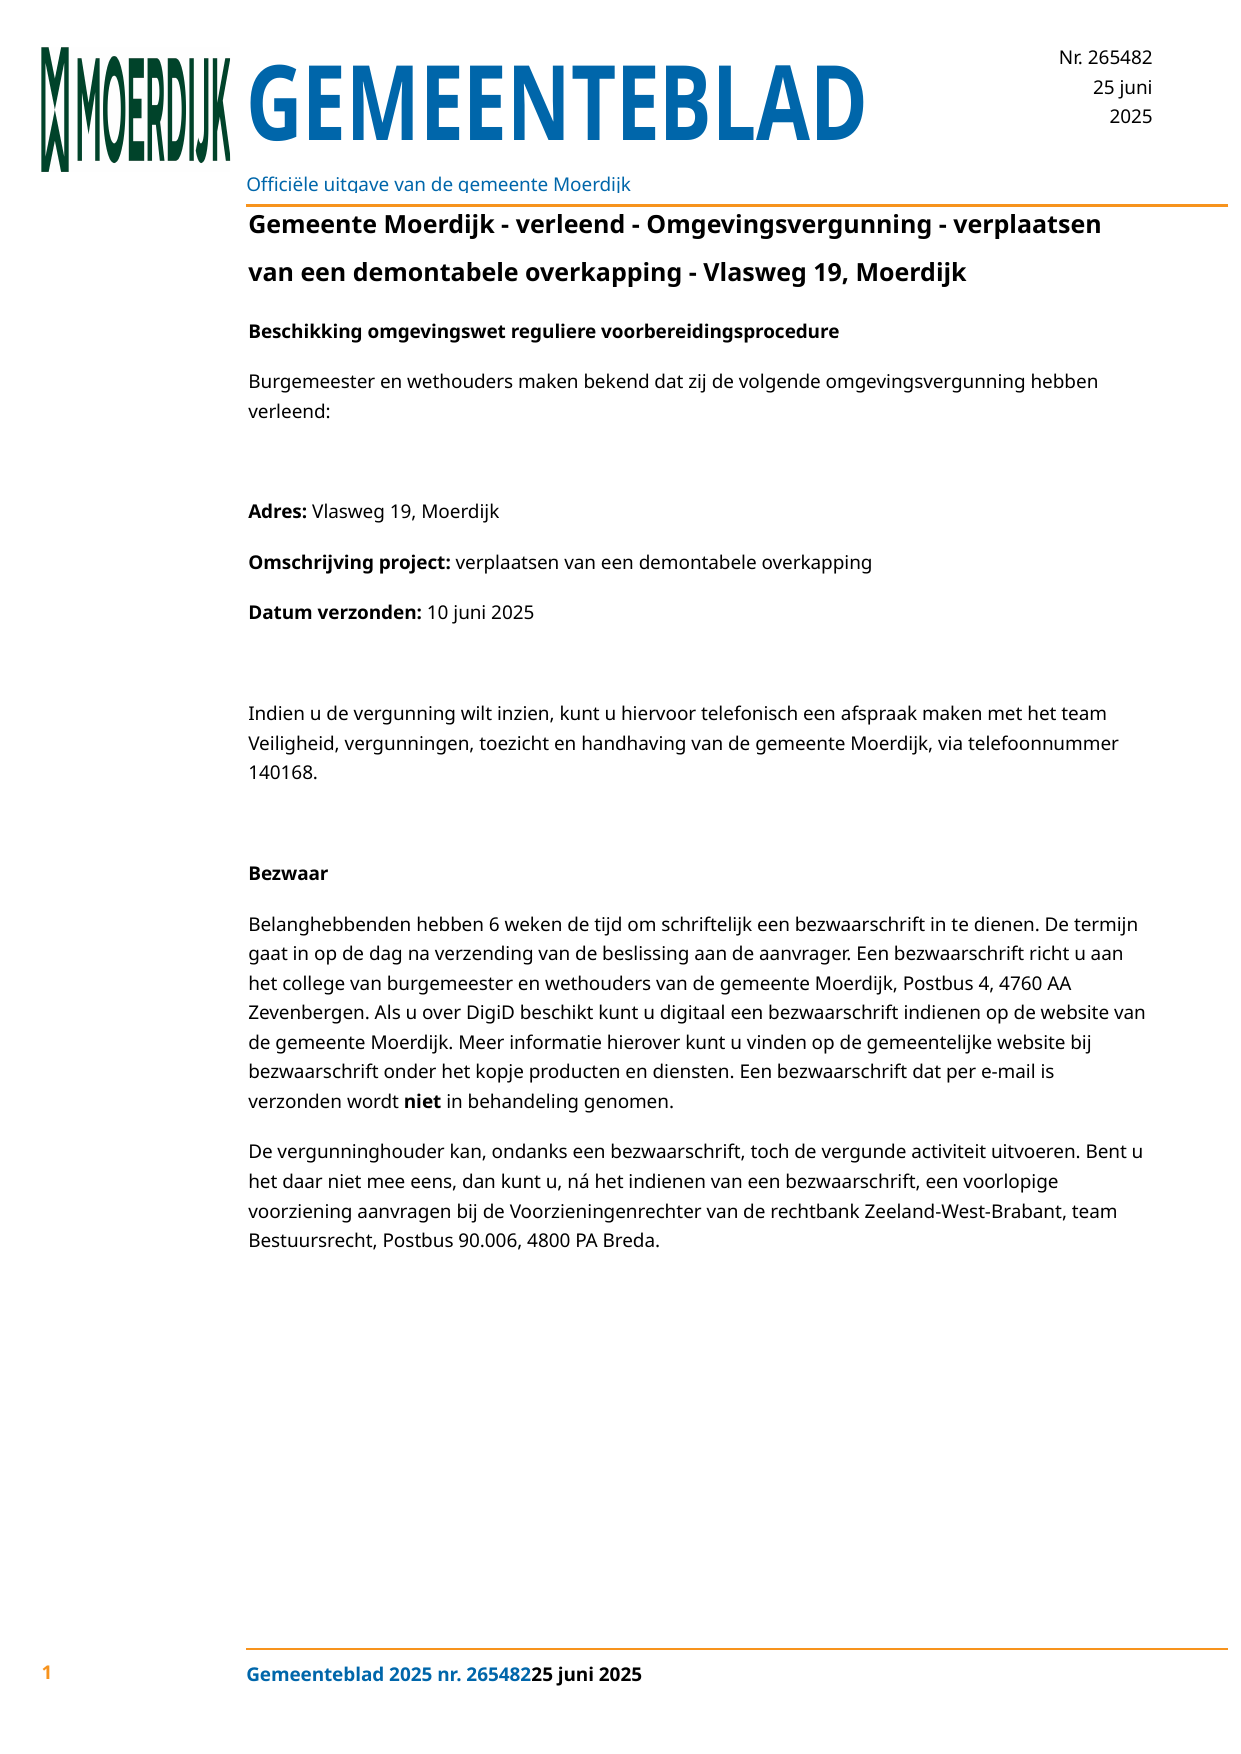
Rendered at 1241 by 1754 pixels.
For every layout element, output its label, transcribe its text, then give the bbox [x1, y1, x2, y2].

picture [41, 47, 231, 172]
text Burgemeester en wethouders maken bekend dat zij de volgende omgevingsvergunning hebben verleend: [248, 368, 1152, 424]
text Gemeente Moerdijk - verleend - Omgevingsvergunning - verplaatsen van een demontabele overkapping - Vlasweg 19, Moerdijk [248, 207, 1152, 288]
text Adres: Vlasweg 19, Moerdijk [248, 499, 1152, 524]
text Datum verzonden: 10 juni 2025 [248, 599, 1152, 625]
text Belanghebbenden hebben 6 weken de tijd om schriftelijk een bezwaarschrift in te dienen. De termijn gaat in op de dag na verzending van de beslissing aan de aanvrager. Een bezwaarschrift richt u aan het college van burgemeester en wethouders van de gemeente Moerdijk, Postbus 4, 4760 AA Zevenbergen. Als u over DigiD beschikt kunt u digitaal een bezwaarschrift indienen op de website van de gemeente Moerdijk. Meer informatie hierover kunt u vinden op de gemeentelijke website bij bezwaarschrift onder het kopje producten en diensten. Een bezwaarschrift dat per e-mail is verzonden wordt niet in behandeling genomen. [248, 911, 1152, 1114]
text De vergunninghouder kan, ondanks een bezwaarschrift, toch de vergunde activiteit uitvoeren. Bent u het daar niet mee eens, dan kunt u, ná het indienen van een bezwaarschrift, een voorlopige voorziening aanvragen bij de Voorzieningenrechter van de rechtbank Zeeland-West-Brabant, team Bestuursrecht, Postbus 90.006, 4800 PA Breda. [248, 1139, 1152, 1253]
text Omschrijving project: verplaatsen van een demontabele overkapping [248, 549, 1152, 575]
text Beschikking omgevingswet reguliere voorbereidingsprocedure [248, 318, 1152, 344]
text Indien u de vergunning wilt inzien, kunt u hiervoor telefonisch een afspraak maken met het team Veiligheid, vergunningen, toezicht en handhaving van de gemeente Moerdijk, via telefoonnummer 140168. [248, 700, 1152, 785]
text Bezwaar [248, 860, 1152, 886]
